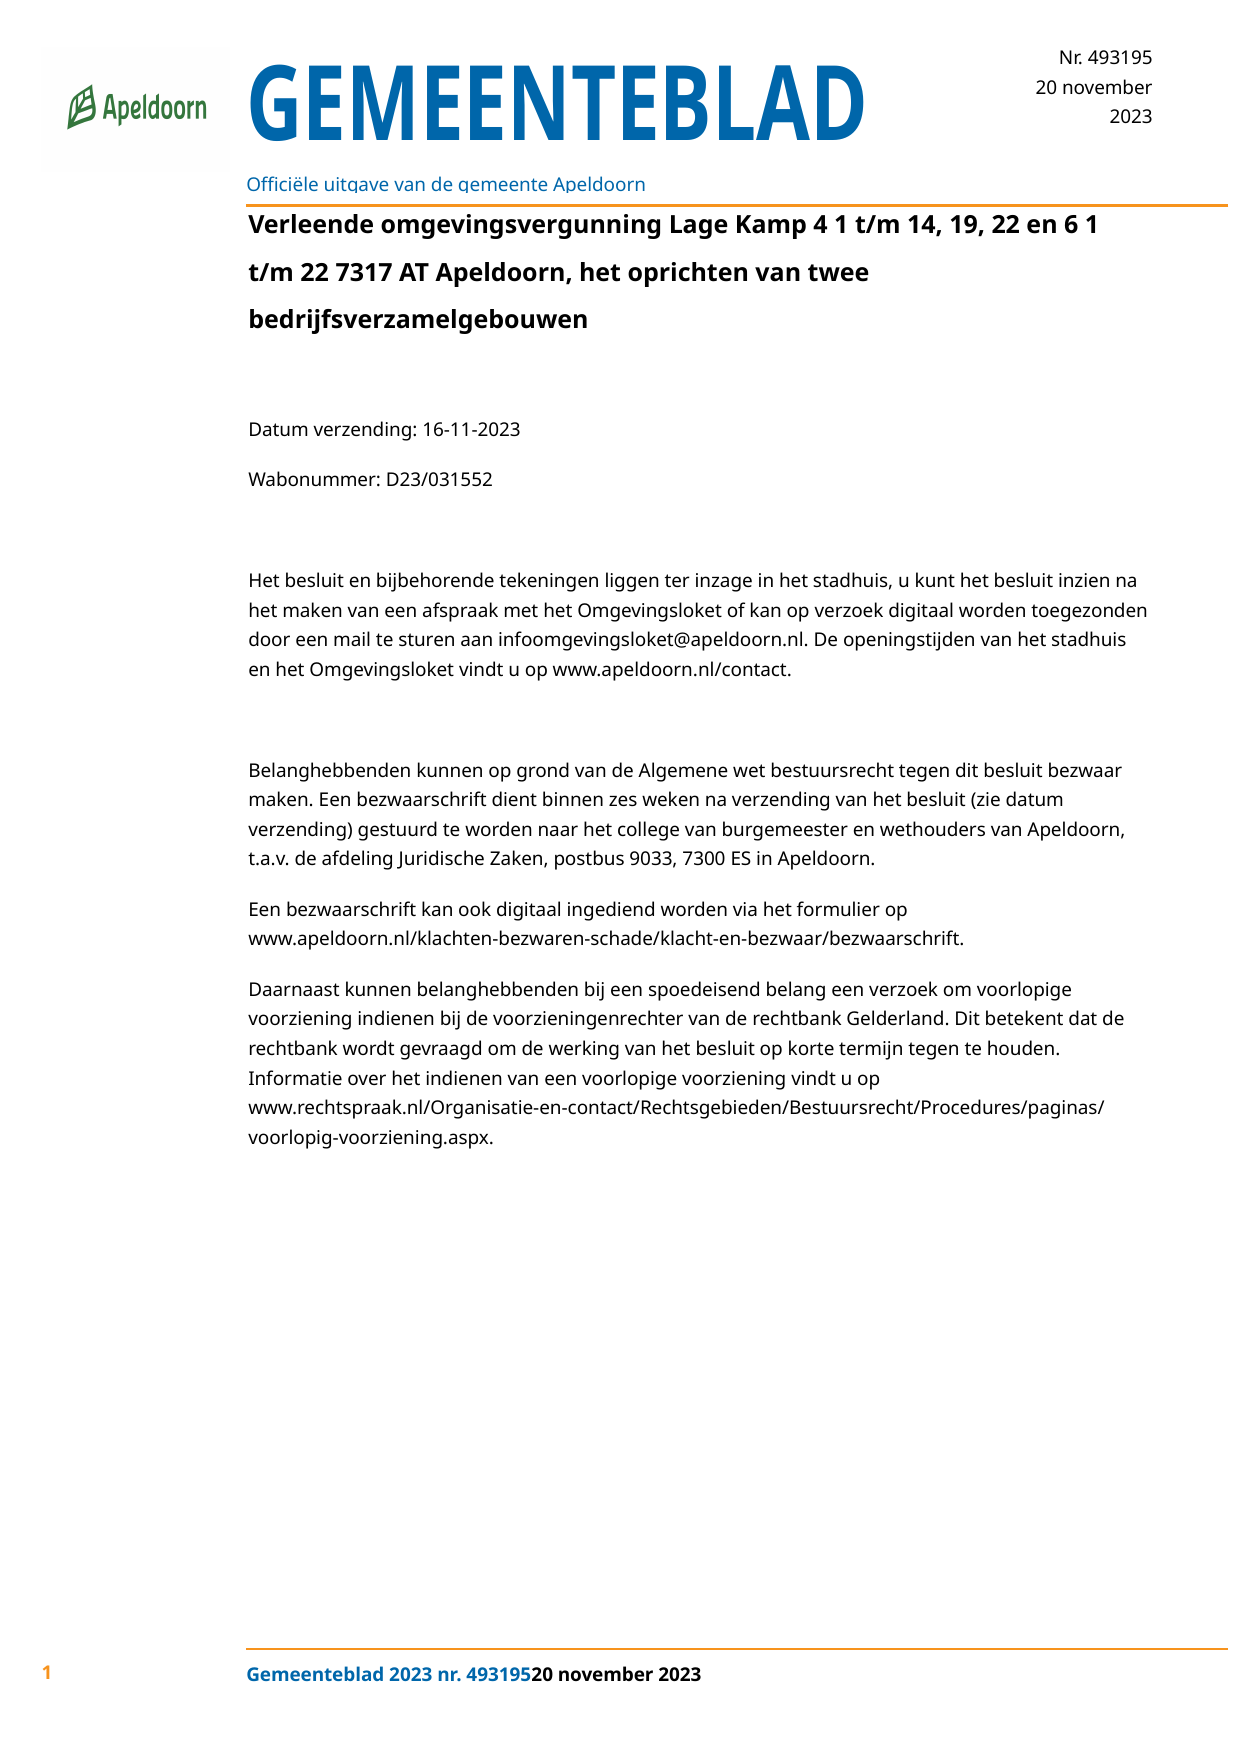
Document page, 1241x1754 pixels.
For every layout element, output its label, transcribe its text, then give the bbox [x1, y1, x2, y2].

text Daarnaast kunnen belanghebbenden bij een spoedeisend belang een verzoek om voorlopige voorziening indienen bij de voorzieningenrechter van de rechtbank Gelderland. Dit betekent dat de rechtbank wordt gevraagd om de werking van het besluit op korte termijn tegen te houden. Informatie over het indienen van een voorlopige voorziening vindt u op www.rechtspraak.nl/Organisatie-en-contact/Rechtsgebieden/Bestuursrecht/Procedures/paginas/voorlopig-voorziening.aspx. [248, 976, 1152, 1149]
text Verleende omgevingsvergunning Lage Kamp 4 1 t/m 14, 19, 22 en 6 1 t/m 22 7317 AT Apeldoorn, het oprichten van twee bedrijfsverzamelgebouwen [248, 207, 1152, 336]
text Het besluit en bijbehorende tekeningen liggen ter inzage in het stadhuis, u kunt het besluit inzien na het maken van een afspraak met het Omgevingsloket of kan op verzoek digitaal worden toegezonden door een mail te sturen aan infoomgevingsloket@apeldoorn.nl. De openingstijden van het stadhuis en het Omgevingsloket vindt u op www.apeldoorn.nl/contact. [248, 567, 1152, 682]
picture [41, 47, 231, 172]
text Wabonummer: D23/031552 [248, 466, 1152, 492]
text Een bezwaarschrift kan ook digitaal ingediend worden via het formulier op www.apeldoorn.nl/klachten-bezwaren-schade/klacht-en-bezwaar/bezwaarschrift. [248, 896, 1152, 951]
text Belanghebbenden kunnen op grond van de Algemene wet bestuursrecht tegen dit besluit bezwaar maken. Een bezwaarschrift dient binnen zes weken na verzending van het besluit (zie datum verzending) gestuurd te worden naar het college van burgemeester en wethouders van Apeldoorn, t.a.v. de afdeling Juridische Zaken, postbus 9033, 7300 ES in Apeldoorn. [248, 757, 1152, 871]
text Datum verzending: 16-11-2023 [248, 416, 1152, 442]
